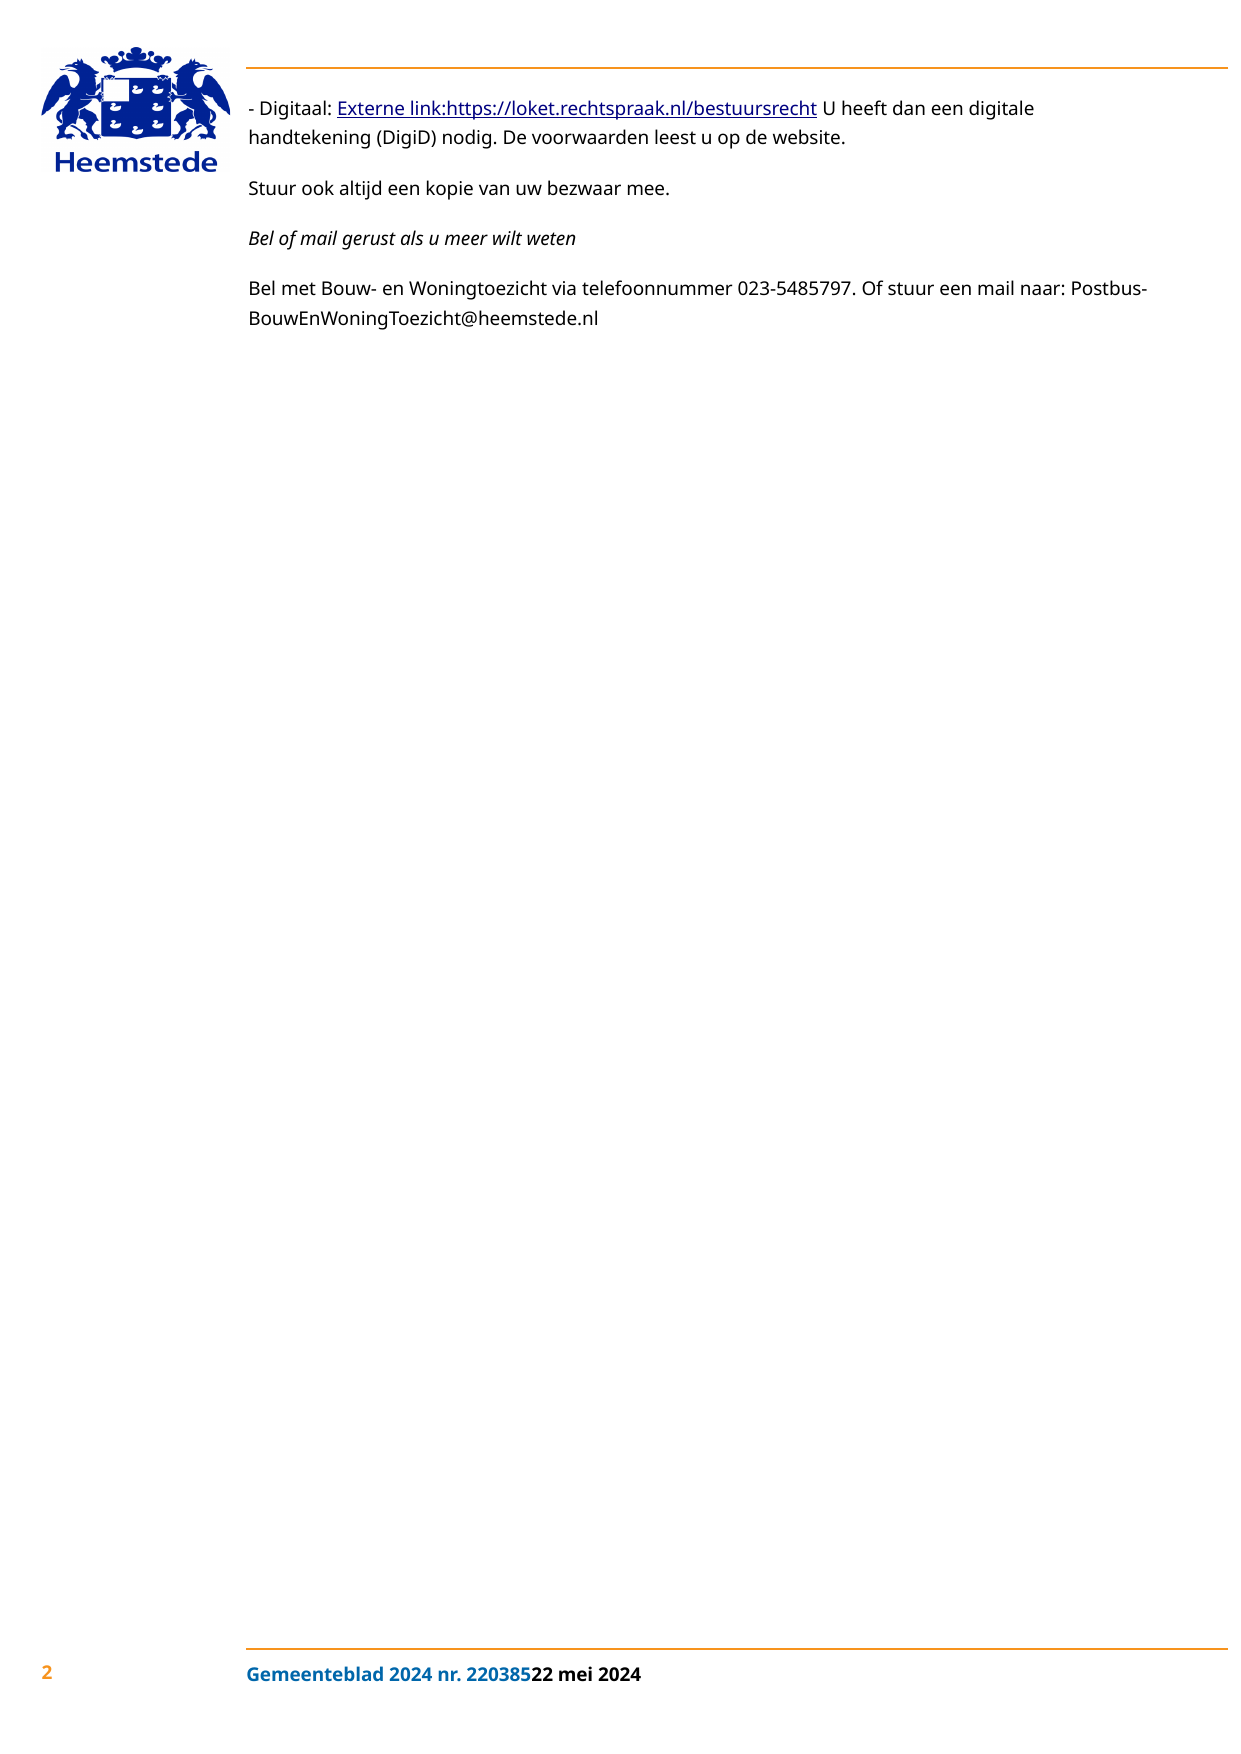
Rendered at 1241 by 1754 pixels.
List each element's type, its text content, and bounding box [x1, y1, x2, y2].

picture [41, 47, 231, 172]
text - Digitaal: Externe link:https://loket.rechtspraak.nl/bestuursrecht U heeft dan een digitale handtekening (DigiD) nodig. De voorwaarden leest u op de website. [248, 95, 1152, 150]
text Bel met Bouw- en Woningtoezicht via telefoonnummer 023-5485797. Of stuur een mail naar: Postbus-BouwEnWoningToezicht@heemstede.nl [248, 276, 1152, 331]
text Stuur ook altijd een kopie van uw bezwaar mee. [248, 175, 1152, 201]
text Bel of mail gerust als u meer wilt weten [248, 225, 1152, 251]
